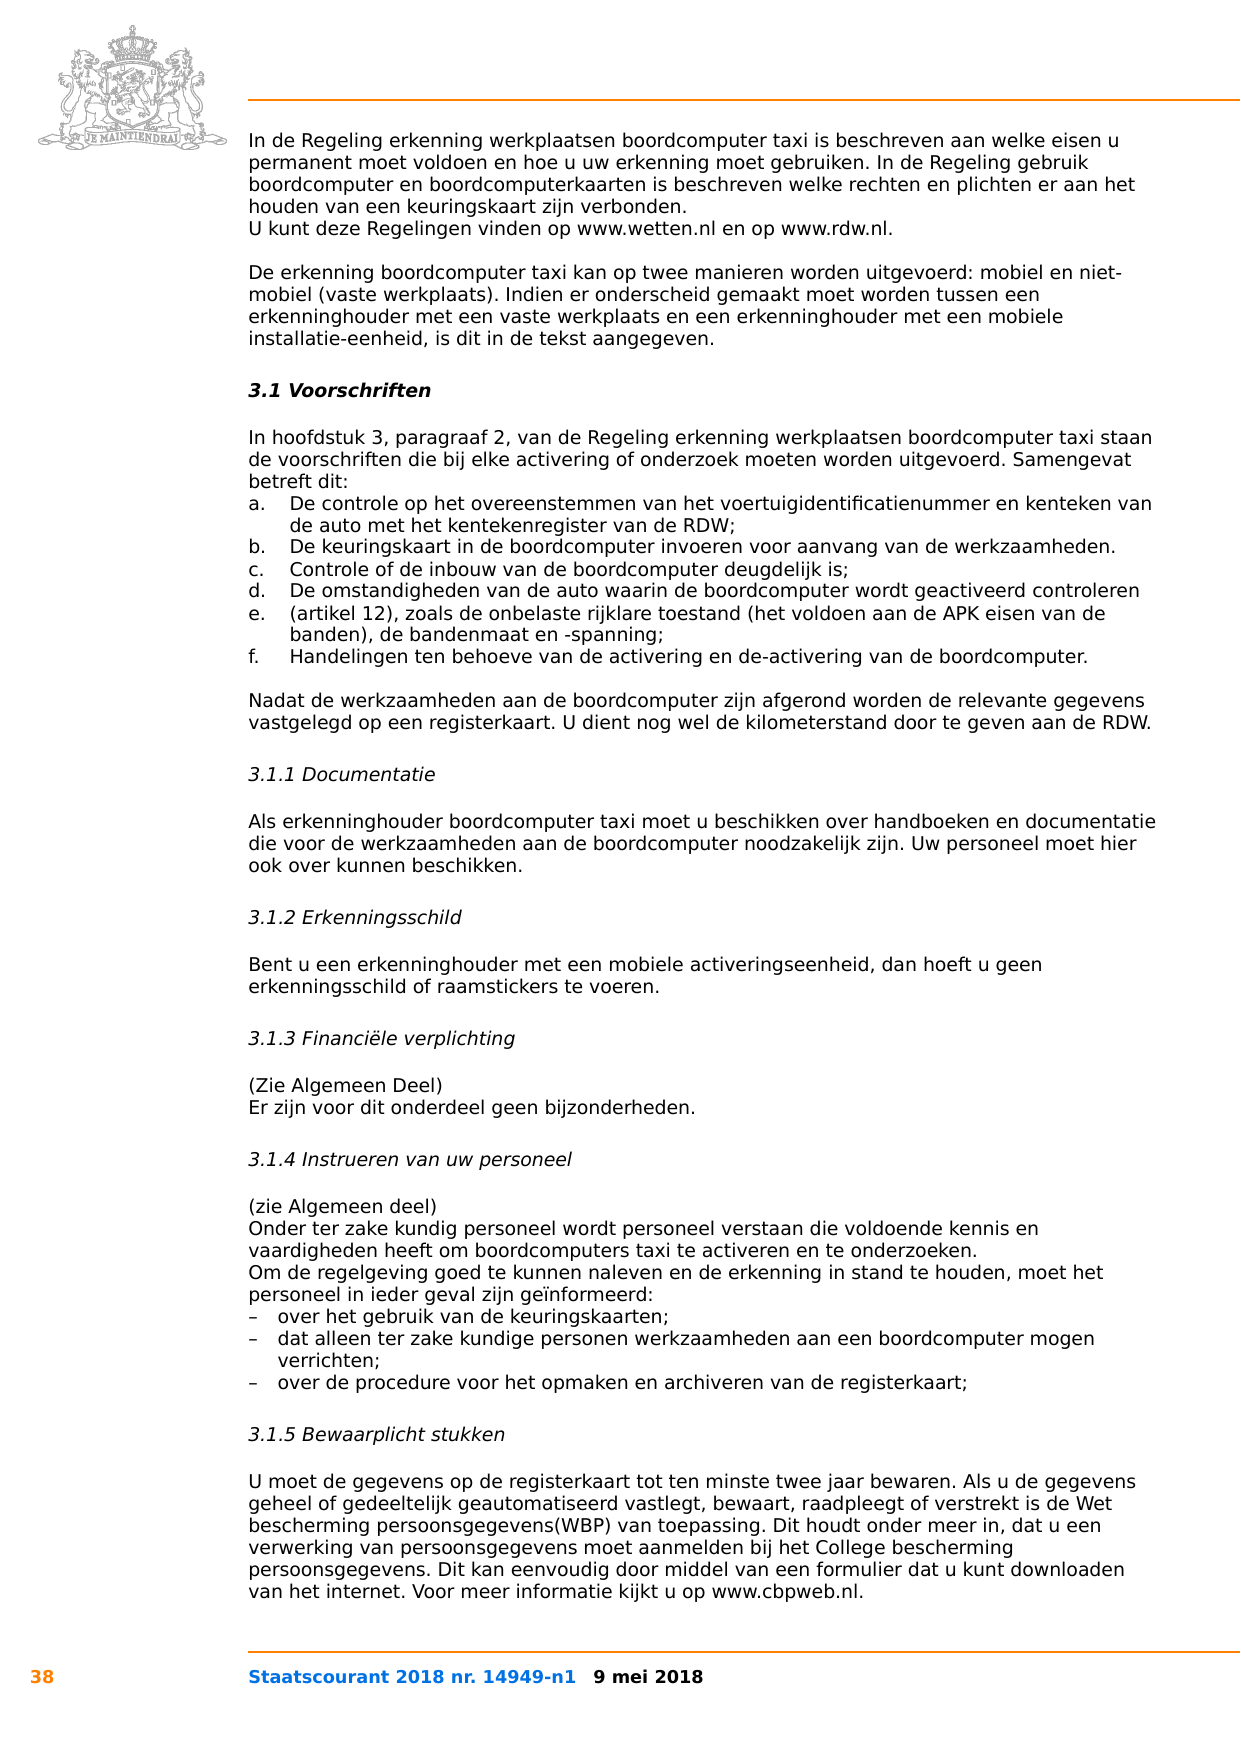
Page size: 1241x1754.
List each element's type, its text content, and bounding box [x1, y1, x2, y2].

text e. (artikel 12), zoals de onbelaste rijklare toestand (het voldoen aan de APK eisen van de banden), de bandenmaat en -spanning; [248, 602, 1163, 646]
text Om de regelgeving goed te kunnen naleven en de erkenning in stand te houden, moet het personeel in ieder geval zijn geïnformeerd: [248, 1262, 1163, 1306]
text Bent u een erkenninghouder met een mobiele activeringseenheid, dan hoeft u geen erkenningsschild of raamstickers te voeren. [248, 954, 1163, 998]
subtitle 3.1.4 Instrueren van uw personeel [248, 1149, 1163, 1171]
text In de Regeling erkenning werkplaatsen boordcomputer taxi is beschreven aan welke eisen u permanent moet voldoen en hoe u uw erkenning moet gebruiken. In de Regeling gebruik boordcomputer en boordcomputerkaarten is beschreven welke rechten en plichten er aan het houden van een keuringskaart zijn verbonden. [248, 130, 1163, 218]
text Onder ter zake kundig personeel wordt personeel verstaan die voldoende kennis en vaardigheden heeft om boordcomputers taxi te activeren en te onderzoeken. [248, 1218, 1163, 1262]
text b. De keuringskaart in de boordcomputer invoeren voor aanvang van de werkzaamheden. [248, 536, 1163, 558]
subtitle 3.1.3 Financiële verplichting [248, 1028, 1163, 1050]
subtitle 3.1 Voorschriften [248, 379, 1163, 402]
text In hoofdstuk 3, paragraaf 2, van de Regeling erkenning werkplaatsen boordcomputer taxi staan de voorschriften die bij elke activering of onderzoek moeten worden uitgevoerd. Samengevat betreft dit: [248, 427, 1163, 492]
text (zie Algemeen deel) [248, 1196, 1163, 1218]
subtitle 3.1.5 Bewaarplicht stukken [248, 1424, 1163, 1446]
text – over de procedure voor het opmaken en archiveren van de registerkaart; [248, 1372, 1163, 1394]
text c. Controle of de inbouw van de boordcomputer deugdelijk is; [248, 558, 1163, 580]
picture [38, 25, 227, 150]
subtitle 3.1.2 Erkenningsschild [248, 907, 1163, 929]
text (Zie Algemeen Deel) [248, 1075, 1163, 1097]
text De erkenning boordcomputer taxi kan op twee manieren worden uitgevoerd: mobiel en niet-mobiel (vaste werkplaats). Indien er onderscheid gemaakt moet worden tussen een erkenninghouder met een vaste werkplaats en een erkenninghouder met een mobiele installatie-eenheid, is dit in de tekst aangegeven. [248, 262, 1163, 349]
text a. De controle op het overeenstemmen van het voertuigidentificatienummer en kenteken van de auto met het kentekenregister van de RDW; [248, 492, 1163, 536]
text – over het gebruik van de keuringskaarten; [248, 1306, 1163, 1328]
text U kunt deze Regelingen vinden op www.wetten.nl en op www.rdw.nl. [248, 218, 1163, 240]
text d. De omstandigheden van de auto waarin de boordcomputer wordt geactiveerd controleren [248, 580, 1163, 602]
text Als erkenninghouder boordcomputer taxi moet u beschikken over handboeken en documentatie die voor de werkzaamheden aan de boordcomputer noodzakelijk zijn. Uw personeel moet hier ook over kunnen beschikken. [248, 811, 1163, 877]
text Nadat de werkzaamheden aan de boordcomputer zijn afgerond worden de relevante gegevens vastgelegd op een registerkaart. U dient nog wel de kilometerstand door te geven aan de RDW. [248, 690, 1163, 734]
text f. Handelingen ten behoeve van de activering en de-activering van de boordcomputer. [248, 646, 1163, 668]
text – dat alleen ter zake kundige personen werkzaamheden aan een boordcomputer mogen verrichten; [248, 1328, 1163, 1372]
subtitle 3.1.1 Documentatie [248, 764, 1163, 786]
text U moet de gegevens op de registerkaart tot ten minste twee jaar bewaren. Als u de gegevens geheel of gedeeltelijk geautomatiseerd vastlegt, bewaart, raadpleegt of verstrekt is de Wet bescherming persoonsgegevens(WBP) van toepassing. Dit houdt onder meer in, dat u een verwerking van persoonsgegevens moet aanmelden bij het College bescherming persoonsgegevens. Dit kan eenvoudig door middel van een formulier dat u kunt downloaden van het internet. Voor meer informatie kijkt u op www.cbpweb.nl. [248, 1471, 1163, 1603]
text Er zijn voor dit onderdeel geen bijzonderheden. [248, 1097, 1163, 1119]
